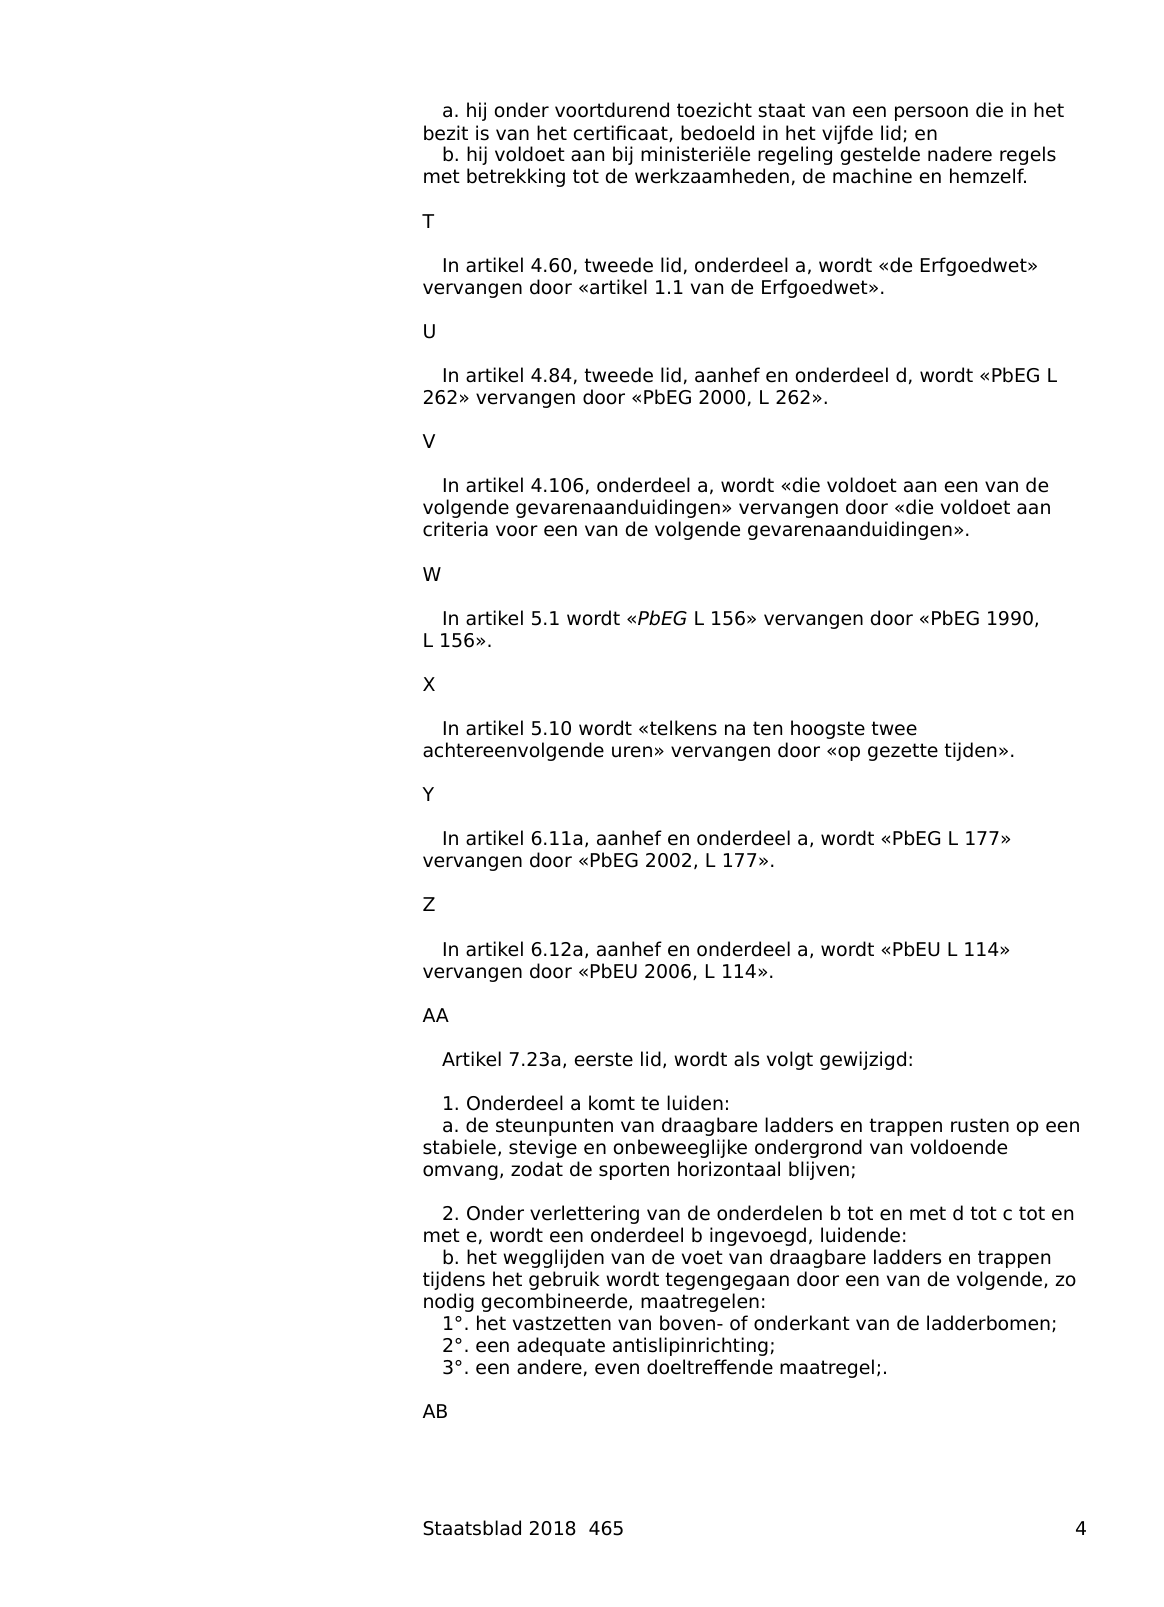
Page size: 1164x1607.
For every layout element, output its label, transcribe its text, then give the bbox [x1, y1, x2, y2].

text In artikel 5.1 wordt «PbEG L 156» vervangen door «PbEG 1990, L 156». [422, 608, 1087, 652]
text In artikel 4.84, tweede lid, aanhef en onderdeel d, wordt «PbEG L 262» vervangen door «PbEG 2000, L 262». [422, 365, 1087, 409]
text b. het wegglijden van de voet van draagbare ladders en trappen tijdens het gebruik wordt tegengegaan door een van de volgende, zo nodig gecombineerde, maatregelen: [422, 1247, 1087, 1313]
text U [422, 321, 1087, 343]
text In artikel 4.106, onderdeel a, wordt «die voldoet aan een van de volgende gevarenaanduidingen» vervangen door «die voldoet aan criteria voor een van de volgende gevarenaanduidingen». [422, 475, 1087, 541]
text 1°. het vastzetten van boven- of onderkant van de ladderbomen; [422, 1313, 1087, 1335]
text X [422, 674, 1087, 696]
text AA [422, 1005, 1087, 1027]
text In artikel 6.11a, aanhef en onderdeel a, wordt «PbEG L 177» vervangen door «PbEG 2002, L 177». [422, 828, 1087, 872]
text V [422, 431, 1087, 453]
text 1. Onderdeel a komt te luiden: [422, 1093, 1087, 1115]
text In artikel 6.12a, aanhef en onderdeel a, wordt «PbEU L 114» vervangen door «PbEU 2006, L 114». [422, 938, 1087, 982]
text Y [422, 784, 1087, 806]
text a. hij onder voortdurend toezicht staat van een persoon die in het bezit is van het certificaat, bedoeld in het vijfde lid; en [422, 100, 1087, 144]
text T [422, 211, 1087, 232]
text W [422, 563, 1087, 585]
text 2. Onder verlettering van de onderdelen b tot en met d tot c tot en met e, wordt een onderdeel b ingevoegd, luidende: [422, 1203, 1087, 1247]
text b. hij voldoet aan bij ministeriële regeling gestelde nadere regels met betrekking tot de werkzaamheden, de machine en hemzelf. [422, 144, 1087, 188]
text In artikel 5.10 wordt «telkens na ten hoogste twee achtereenvolgende uren» vervangen door «op gezette tijden». [422, 718, 1087, 762]
text In artikel 4.60, tweede lid, onderdeel a, wordt «de Erfgoedwet» vervangen door «artikel 1.1 van de Erfgoedwet». [422, 255, 1087, 299]
text AB [422, 1401, 1087, 1423]
text Artikel 7.23a, eerste lid, wordt als volgt gewijzigd: [422, 1049, 1087, 1071]
text 2°. een adequate antislipinrichting; [422, 1335, 1087, 1357]
text a. de steunpunten van draagbare ladders en trappen rusten op een stabiele, stevige en onbeweeglijke ondergrond van voldoende omvang, zodat de sporten horizontaal blijven; [422, 1115, 1087, 1181]
text 3°. een andere, even doeltreffende maatregel;. [422, 1357, 1087, 1379]
text Z [422, 894, 1087, 916]
